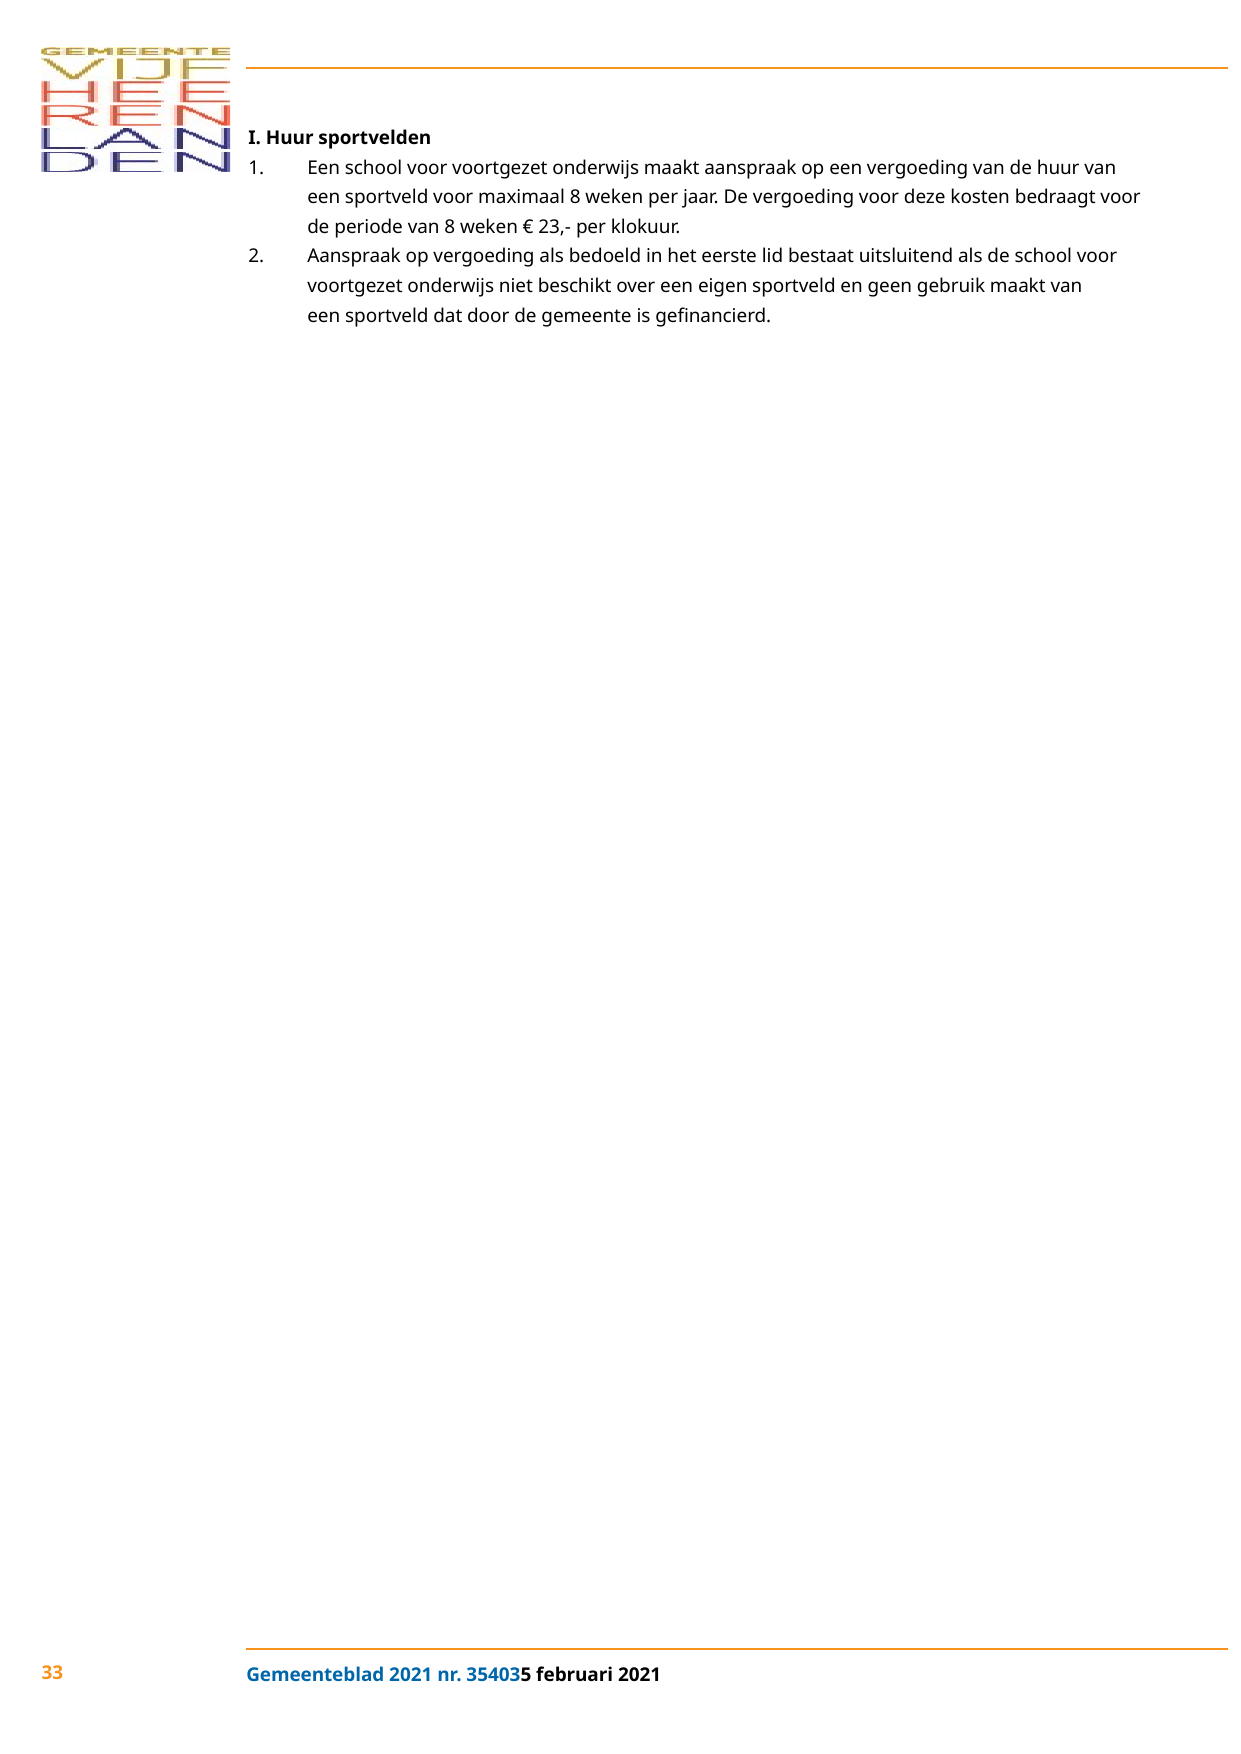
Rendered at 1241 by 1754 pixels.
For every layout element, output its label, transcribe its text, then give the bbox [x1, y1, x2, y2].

text I. Huur sportvelden [248, 124, 1152, 150]
picture [41, 47, 231, 172]
list Een school voor voortgezet onderwijs maakt aanspraak op een vergoeding van de huur van een sportveld voor maximaal 8 weken per jaar. De vergoeding voor deze kosten bedraagt voor de periode van 8 weken € 23,- per klokuur. [248, 154, 1152, 239]
list Aanspraak op vergoeding als bedoeld in het eerste lid bestaat uitsluitend als de school voor voortgezet onderwijs niet beschikt over een eigen sportveld en geen gebruik maakt van een sportveld dat door de gemeente is gefinancierd. [248, 243, 1152, 328]
